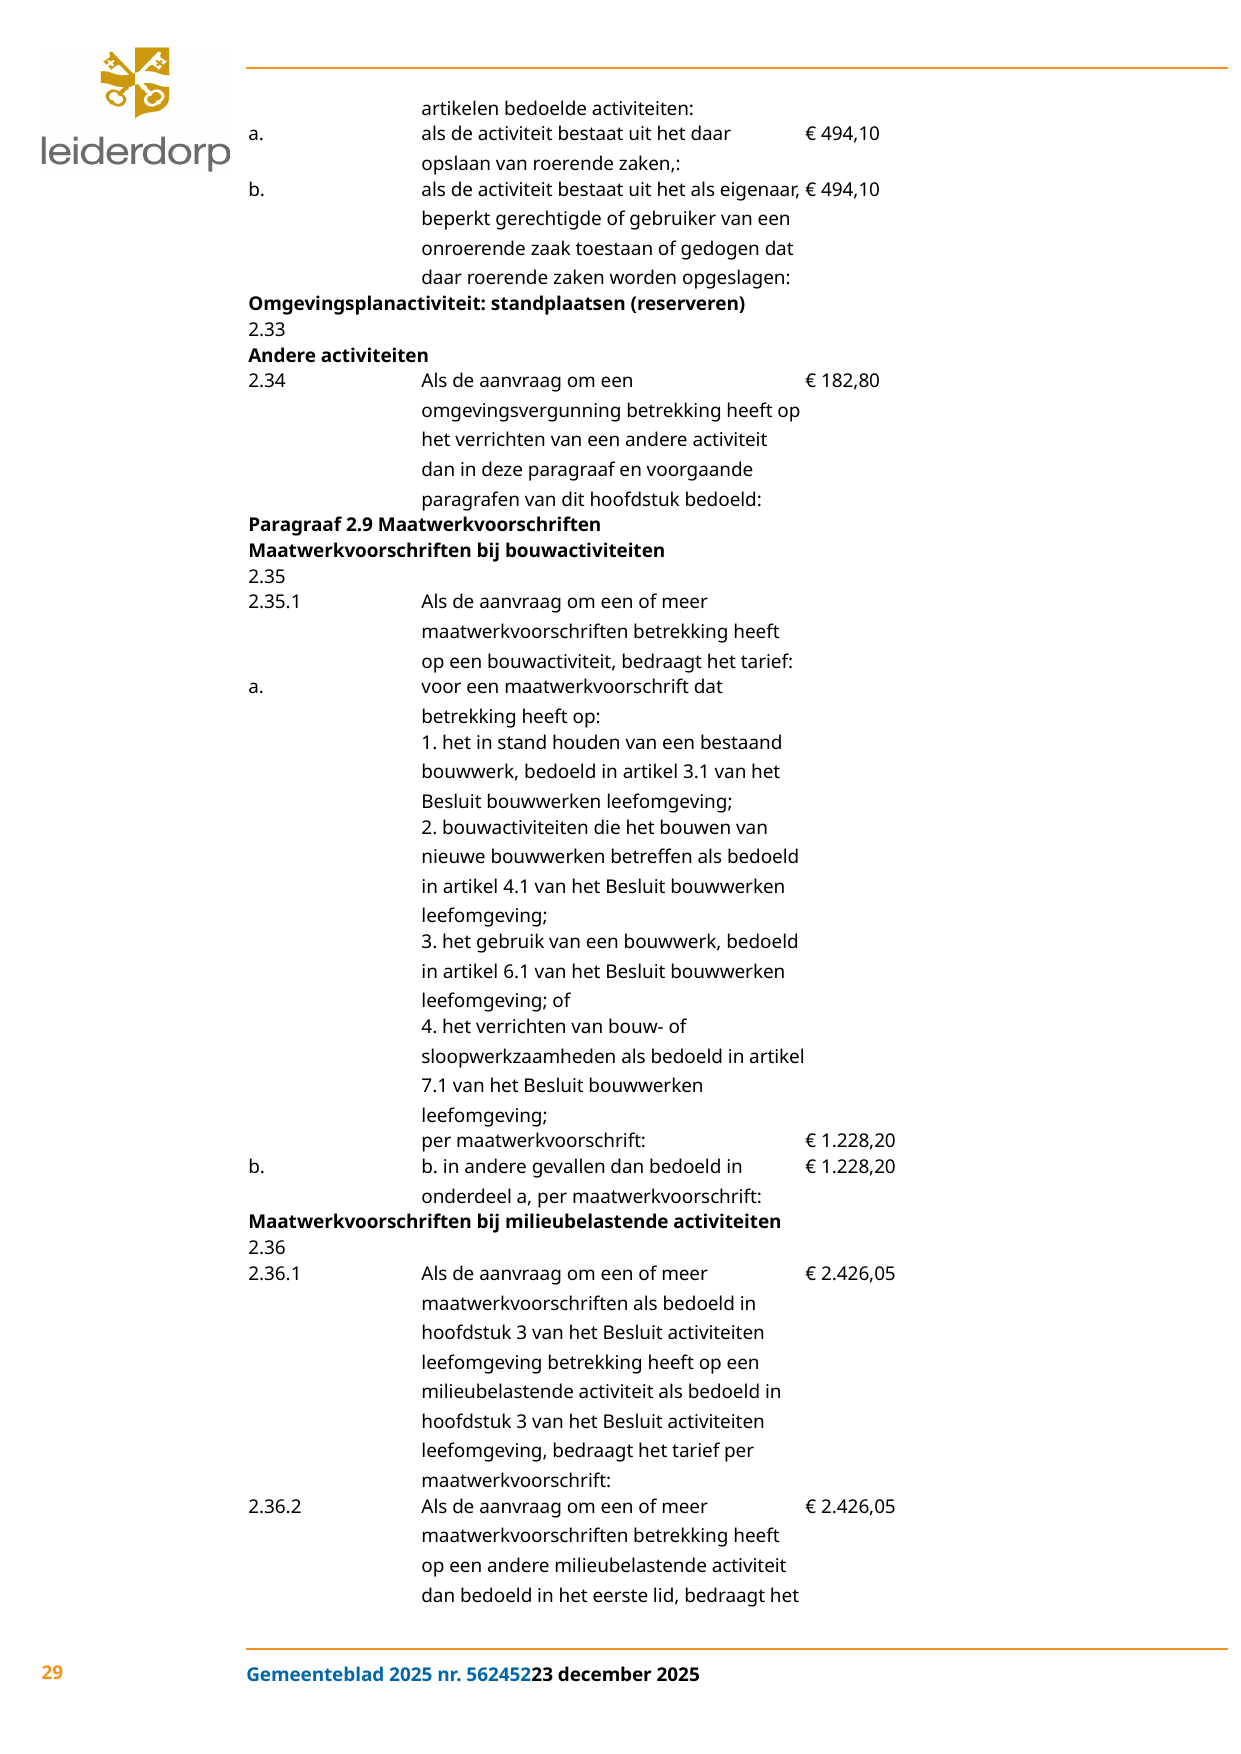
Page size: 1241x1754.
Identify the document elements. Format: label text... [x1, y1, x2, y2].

table_cell 2.36.1 [248, 1260, 421, 1493]
table_cell b. in andere gevallen dan bedoeld in onderdeel a, per maatwerkvoorschrift: [421, 1154, 805, 1209]
table_cell 2.36 [248, 1235, 421, 1260]
table_cell [979, 316, 1152, 342]
table_cell Maatwerkvoorschriften bij milieubelastende activiteiten [248, 1209, 978, 1234]
table_cell [805, 814, 978, 928]
table_cell a. [248, 121, 421, 176]
table_cell [805, 316, 978, 342]
table_cell [248, 928, 421, 1013]
table_cell [979, 814, 1152, 928]
table_cell [979, 563, 1152, 589]
table_cell b. [248, 1154, 421, 1209]
table_cell [805, 729, 978, 814]
table_cell € 494,10 [805, 121, 978, 176]
table_cell 2. bouwactiviteiten die het bouwen van nieuwe bouwwerken betreffen als bedoeld in artikel 4.1 van het Besluit bouwwerken leefomgeving; [421, 814, 805, 928]
table_cell 2.35.1 [248, 589, 421, 674]
table_cell 2.34 [248, 368, 421, 512]
table_cell [979, 674, 1152, 729]
table_cell Andere activiteiten [248, 342, 978, 367]
table_cell [805, 95, 978, 121]
table_cell b. [248, 176, 421, 290]
table_cell Als de aanvraag om een of meer maatwerkvoorschriften betrekking heeft op een andere milieubelastende activiteit dan bedoeld in het eerste lid, bedraagt het [421, 1493, 805, 1607]
table_cell [248, 729, 421, 814]
table_cell [805, 1235, 978, 1260]
table_cell 2.36.2 [248, 1493, 421, 1607]
table_cell [979, 121, 1152, 176]
table_cell € 1.228,20 [805, 1154, 978, 1209]
table_cell [979, 1154, 1152, 1209]
table_cell 2.33 [248, 316, 421, 342]
table_cell artikelen bedoelde activiteiten: [421, 95, 805, 121]
table_cell als de activiteit bestaat uit het als eigenaar, beperkt gerechtigde of gebruiker van een onroerende zaak toestaan of gedogen dat daar roerende zaken worden opgeslagen: [421, 176, 805, 290]
table_cell [979, 1260, 1152, 1493]
table_cell [805, 674, 978, 729]
table_cell 1. het in stand houden van een bestaand bouwwerk, bedoeld in artikel 3.1 van het Besluit bouwwerken leefomgeving; [421, 729, 805, 814]
table_cell € 2.426,05 [805, 1493, 978, 1607]
table_cell [979, 729, 1152, 814]
table_cell € 494,10 [805, 176, 978, 290]
table_cell [979, 1128, 1152, 1153]
table_cell 2.35 [248, 563, 421, 589]
table_cell [248, 95, 421, 121]
table_cell 4. het verrichten van bouw- of sloopwerkzaamheden als bedoeld in artikel 7.1 van het Besluit bouwwerken leefomgeving; [421, 1013, 805, 1128]
table_cell Paragraaf 2.9 Maatwerkvoorschriften [248, 512, 1152, 537]
table_cell 3. het gebruik van een bouwwerk, bedoeld in artikel 6.1 van het Besluit bouwwerken leefomgeving; of [421, 928, 805, 1013]
table_cell [421, 563, 805, 589]
table_cell [248, 814, 421, 928]
table_cell € 182,80 [805, 368, 978, 512]
table_cell als de activiteit bestaat uit het daar opslaan van roerende zaken,: [421, 121, 805, 176]
table_cell € 2.426,05 [805, 1260, 978, 1493]
table_cell Omgevingsplanactiviteit: standplaatsen (reserveren) [248, 290, 978, 316]
picture [41, 47, 231, 172]
table_cell [979, 1493, 1152, 1607]
table_cell [805, 928, 978, 1013]
table_cell Als de aanvraag om een of meer maatwerkvoorschriften als bedoeld in hoofdstuk 3 van het Besluit activiteiten leefomgeving betrekking heeft op een milieubelastende activiteit als bedoeld in hoofdstuk 3 van het Besluit activiteiten leefomgeving, bedraagt het tarief per maatwerkvoorschrift: [421, 1260, 805, 1493]
table_cell [979, 368, 1152, 512]
table_cell [805, 589, 978, 674]
table_cell per maatwerkvoorschrift: [421, 1128, 805, 1153]
table_cell a. [248, 674, 421, 729]
table_cell [979, 1013, 1152, 1128]
table_cell € 1.228,20 [805, 1128, 978, 1153]
table_cell [421, 316, 805, 342]
table_cell [979, 1235, 1152, 1260]
table_cell Maatwerkvoorschriften bij bouwactiviteiten [248, 537, 978, 563]
table_cell [421, 1235, 805, 1260]
table_cell [805, 1013, 978, 1128]
table_cell Als de aanvraag om een omgevingsvergunning betrekking heeft op het verrichten van een andere activiteit dan in deze paragraaf en voorgaande paragrafen van dit hoofdstuk bedoeld: [421, 368, 805, 512]
table_cell [979, 95, 1152, 121]
table_cell [248, 1128, 421, 1153]
table_cell [979, 176, 1152, 290]
table_cell [979, 589, 1152, 674]
table_cell [979, 928, 1152, 1013]
table_cell Als de aanvraag om een of meer maatwerkvoorschriften betrekking heeft op een bouwactiviteit, bedraagt het tarief: [421, 589, 805, 674]
table_cell [248, 1013, 421, 1128]
table_cell voor een maatwerkvoorschrift dat betrekking heeft op: [421, 674, 805, 729]
table_cell [805, 563, 978, 589]
